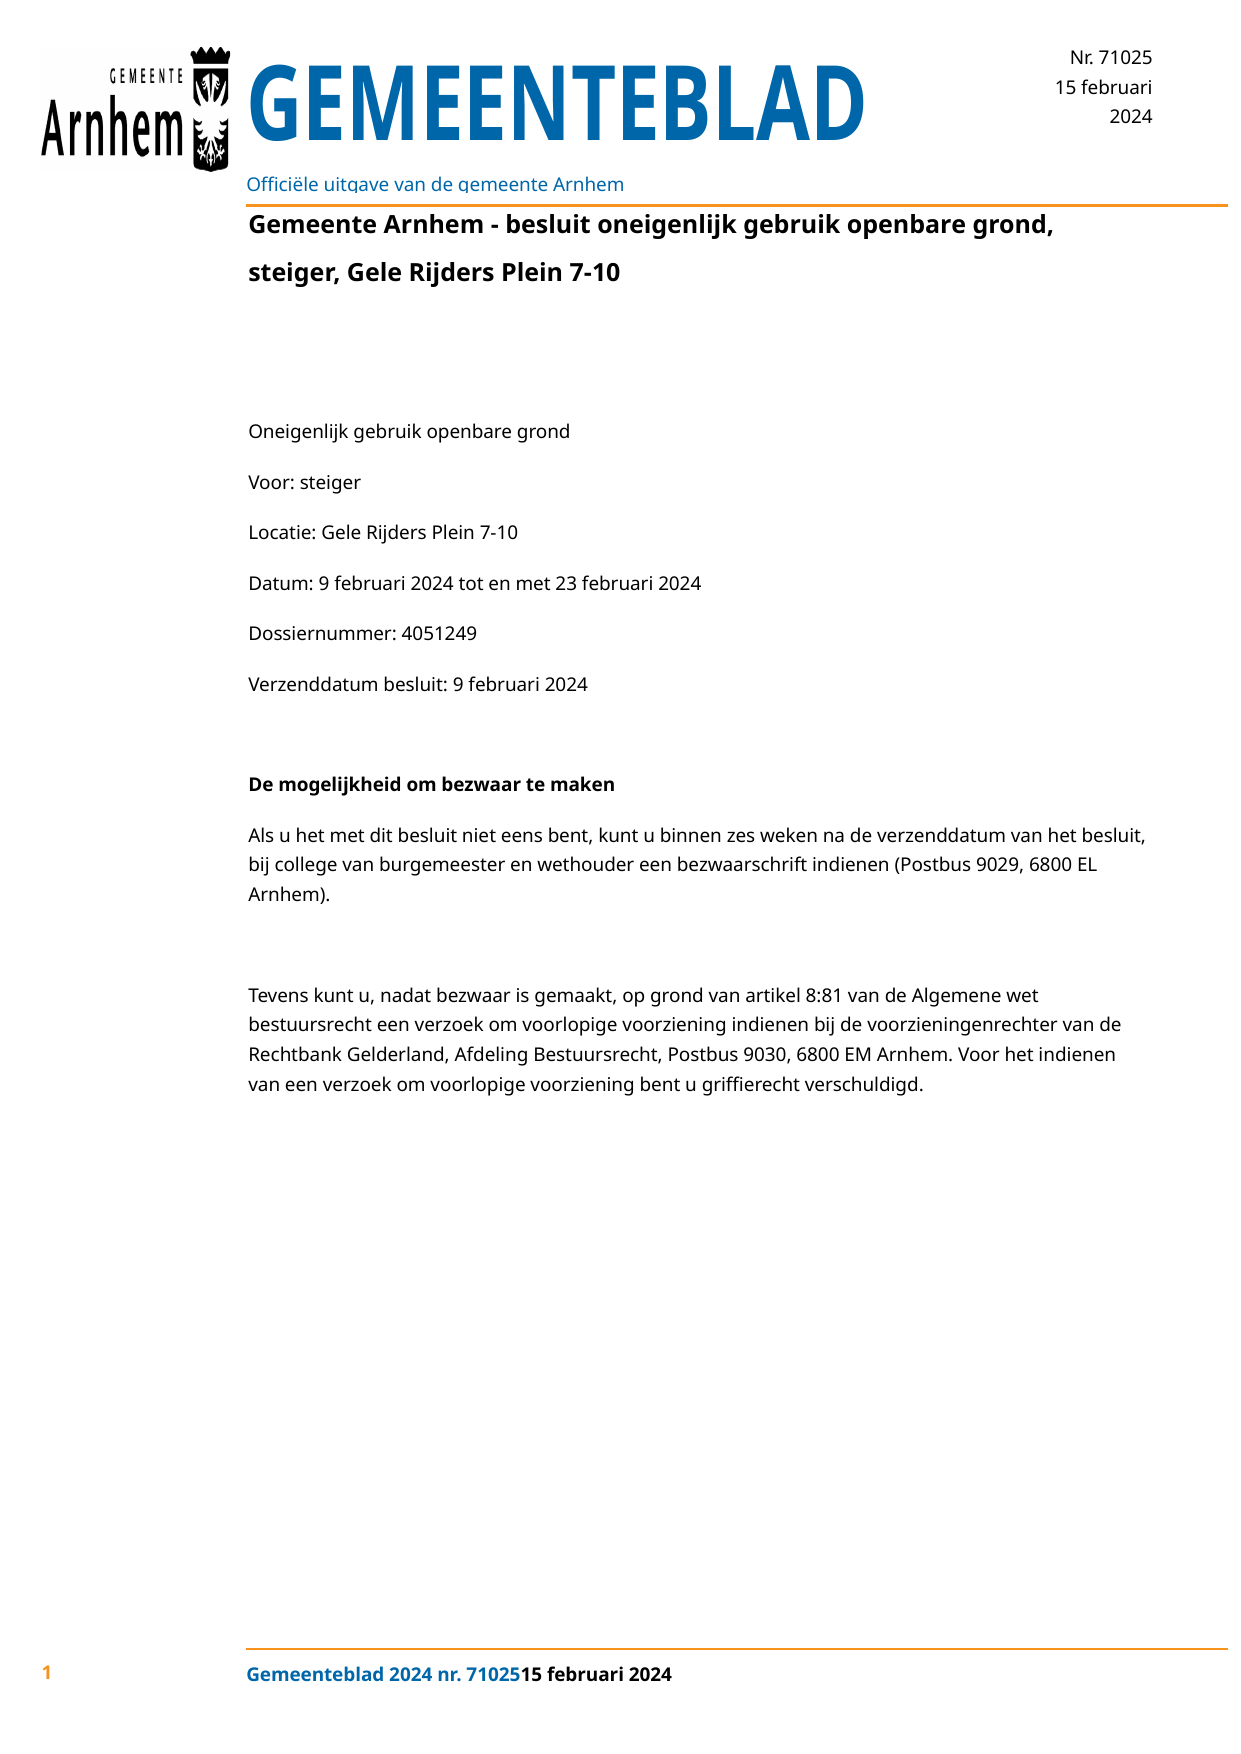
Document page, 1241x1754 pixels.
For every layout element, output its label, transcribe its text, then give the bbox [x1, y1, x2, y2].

text Verzenddatum besluit: 9 februari 2024 [248, 671, 1152, 697]
text Tevens kunt u, nadat bezwaar is gemaakt, op grond van artikel 8:81 van de Algemene wet bestuursrecht een verzoek om voorlopige voorziening indienen bij de voorzieningenrechter van de Rechtbank Gelderland, Afdeling Bestuursrecht, Postbus 9030, 6800 EM Arnhem. Voor het indienen van een verzoek om voorlopige voorziening bent u griffierecht verschuldigd. [248, 982, 1152, 1097]
text Dossiernummer: 4051249 [248, 620, 1152, 646]
text Voor: steiger [248, 469, 1152, 495]
picture [41, 47, 231, 172]
text Als u het met dit besluit niet eens bent, kunt u binnen zes weken na de verzenddatum van het besluit, bij college van burgemeester en wethouder een bezwaarschrift indienen (Postbus 9029, 6800 EL Arnhem). [248, 822, 1152, 907]
text Locatie: Gele Rijders Plein 7-10 [248, 519, 1152, 545]
text Oneigenlijk gebruik openbare grond [248, 419, 1152, 444]
text De mogelijkheid om bezwaar te maken [248, 772, 1152, 797]
text Gemeente Arnhem - besluit oneigenlijk gebruik openbare grond, steiger, Gele Rijders Plein 7-10 [248, 207, 1152, 288]
text Datum: 9 februari 2024 tot en met 23 februari 2024 [248, 570, 1152, 596]
